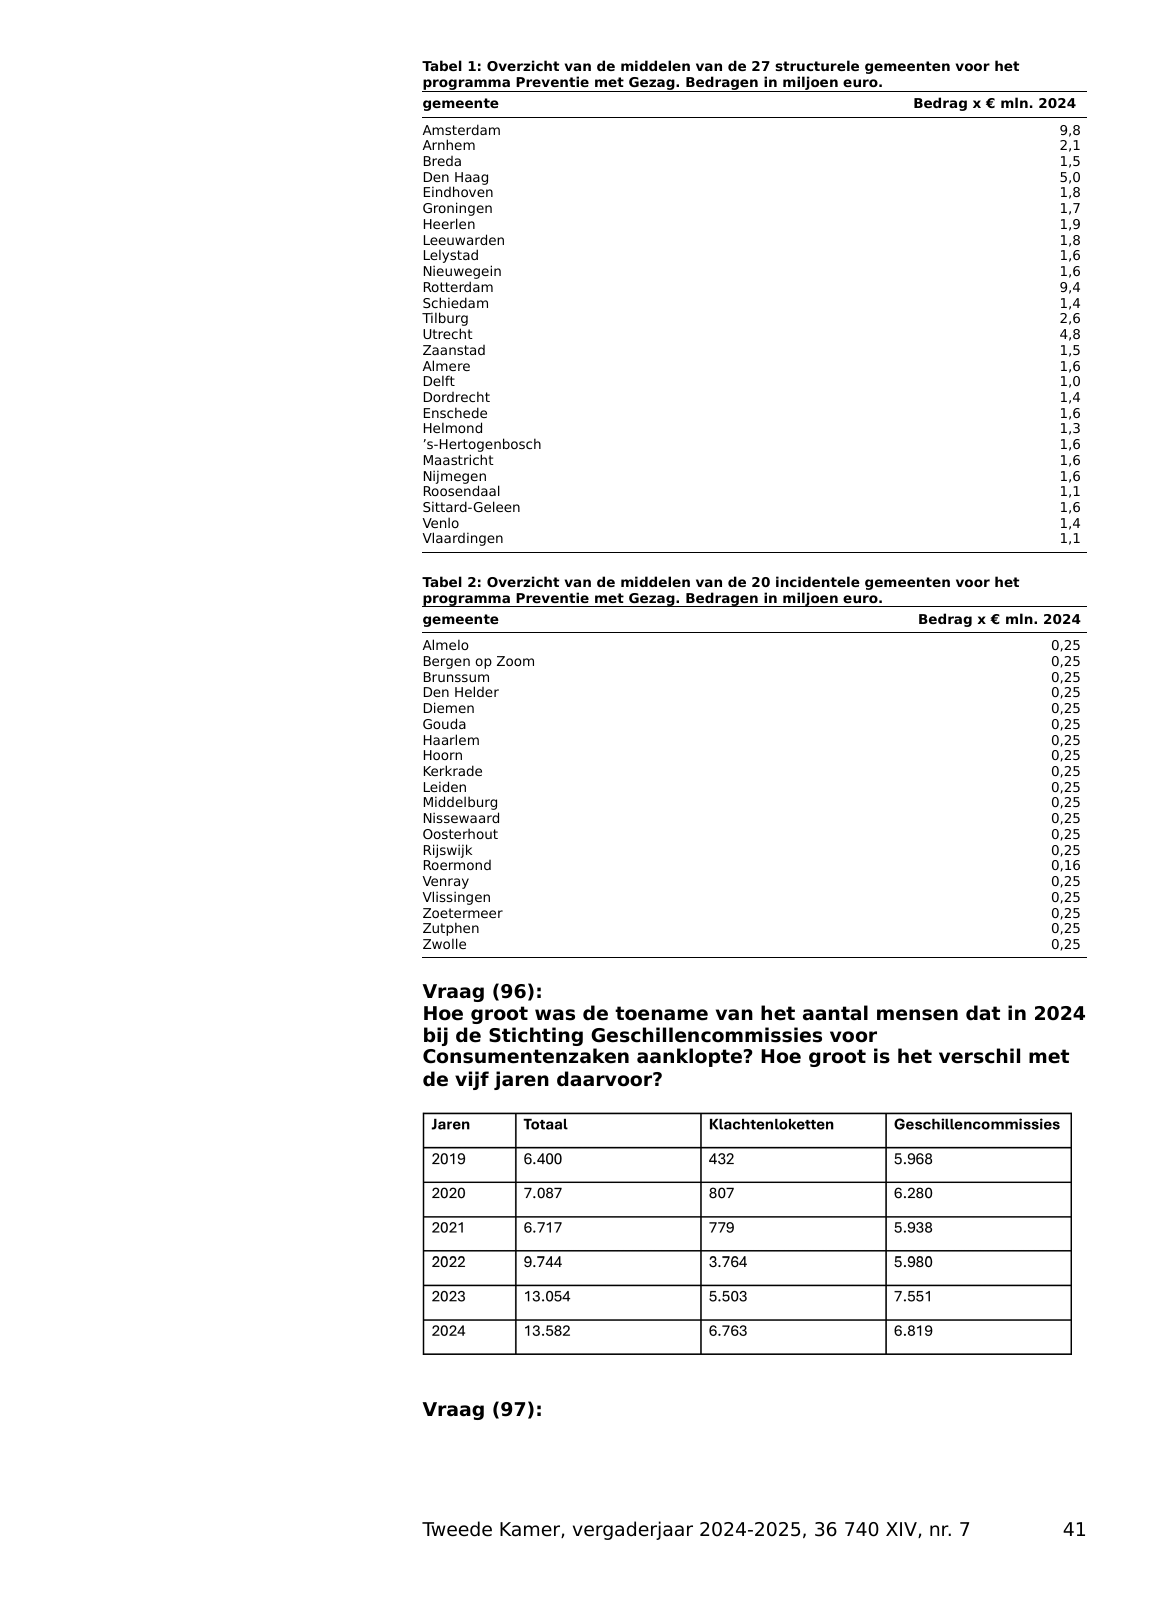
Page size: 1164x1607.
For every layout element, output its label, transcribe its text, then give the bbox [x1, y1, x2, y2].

table_cell 1,4 [756, 295, 1087, 311]
table_cell 1,6 [756, 500, 1087, 516]
table_cell 0,25 [756, 685, 1087, 701]
table_cell 2,6 [756, 311, 1087, 327]
table_cell Delft [422, 374, 756, 390]
table_cell 1,6 [756, 469, 1087, 484]
table_cell Brunssum [422, 670, 756, 685]
table_cell Rijswijk [422, 843, 756, 858]
table_cell Middelburg [422, 795, 756, 811]
table_cell 0,25 [756, 921, 1087, 937]
table_cell Kerkrade [422, 764, 756, 779]
table_cell Helmond [422, 421, 756, 437]
table_cell Rotterdam [422, 280, 756, 295]
table_cell 1,6 [756, 437, 1087, 453]
table_cell Almelo [422, 633, 756, 654]
table_cell 0,25 [756, 937, 1087, 957]
table_cell Heerlen [422, 217, 756, 232]
table_cell 1,9 [756, 217, 1087, 232]
table_cell 1,0 [756, 374, 1087, 390]
table_cell Hoorn [422, 748, 756, 764]
table_cell 1,6 [756, 358, 1087, 374]
table_cell Schiedam [422, 295, 756, 311]
table_cell Gouda [422, 717, 756, 732]
table_cell Venlo [422, 516, 756, 531]
table_cell 1,6 [756, 406, 1087, 421]
table_cell 1,4 [756, 390, 1087, 406]
table_cell 0,25 [756, 795, 1087, 811]
table_cell 9,4 [756, 280, 1087, 295]
table_cell Zwolle [422, 937, 756, 957]
table_cell Zutphen [422, 921, 756, 937]
table_cell 1,4 [756, 516, 1087, 531]
table_cell Vlaardingen [422, 531, 756, 552]
table_cell Breda [422, 154, 756, 169]
table_cell 2,1 [756, 138, 1087, 154]
table_cell 1,8 [756, 185, 1087, 201]
table_cell ’s-Hertogenbosch [422, 437, 756, 453]
table_cell Zoetermeer [422, 905, 756, 921]
table_cell 5,0 [756, 170, 1087, 185]
table_cell Eindhoven [422, 185, 756, 201]
table_cell Den Helder [422, 685, 756, 701]
table_cell 0,25 [756, 701, 1087, 717]
table_cell 0,16 [756, 858, 1087, 874]
table_cell 0,25 [756, 780, 1087, 795]
table_cell 4,8 [756, 327, 1087, 343]
table_cell 1,7 [756, 201, 1087, 217]
table_cell 0,25 [756, 670, 1087, 685]
table_cell 1,5 [756, 343, 1087, 358]
table_cell gemeente [422, 607, 756, 632]
table_cell 0,25 [756, 748, 1087, 764]
table_header Tabel 1: Overzicht van de middelen van de 27 structurele gemeenten voor het programma Preventie met Gezag. Bedragen in miljoen euro. [422, 59, 1087, 91]
table_cell Utrecht [422, 327, 756, 343]
table_cell Roermond [422, 858, 756, 874]
text Vraag (97): [422, 1399, 1087, 1421]
table_cell 1,3 [756, 421, 1087, 437]
table_cell Maastricht [422, 453, 756, 468]
table_cell Leeuwarden [422, 233, 756, 248]
table_cell Arnhem [422, 138, 756, 154]
table_cell Enschede [422, 406, 756, 421]
table_cell 0,25 [756, 733, 1087, 748]
table_cell Zaanstad [422, 343, 756, 358]
table_cell Leiden [422, 780, 756, 795]
picture [422, 1112, 1072, 1355]
table_cell Amsterdam [422, 118, 756, 138]
table_cell Sittard-Geleen [422, 500, 756, 516]
table_cell 0,25 [756, 633, 1087, 654]
table_cell 1,1 [756, 484, 1087, 500]
table_cell Tilburg [422, 311, 756, 327]
table_cell 0,25 [756, 890, 1087, 905]
table_cell 9,8 [756, 118, 1087, 138]
table_cell Diemen [422, 701, 756, 717]
table_cell Dordrecht [422, 390, 756, 406]
table_cell 0,25 [756, 874, 1087, 890]
text Hoe groot was de toename van het aantal mensen dat in 2024 bij de Stichting Geschillencommissies voor Consumentenzaken aanklopte? Hoe groot is het verschil met de vijf jaren daarvoor? [422, 1002, 1087, 1090]
table_header Tabel 2: Overzicht van de middelen van de 20 incidentele gemeenten voor het programma Preventie met Gezag. Bedragen in miljoen euro. [422, 575, 1087, 606]
table_cell 1,6 [756, 453, 1087, 468]
table_cell Den Haag [422, 170, 756, 185]
table_cell 0,25 [756, 717, 1087, 732]
table_cell Bergen op Zoom [422, 654, 756, 669]
table_cell 1,6 [756, 248, 1087, 264]
table_cell 0,25 [756, 654, 1087, 669]
table_cell Nijmegen [422, 469, 756, 484]
table_cell Bedrag x € mln. 2024 [756, 92, 1087, 117]
table_cell 1,5 [756, 154, 1087, 169]
table_cell Nissewaard [422, 811, 756, 827]
table_cell Lelystad [422, 248, 756, 264]
table_cell Haarlem [422, 733, 756, 748]
table_cell 0,25 [756, 905, 1087, 921]
table_cell Roosendaal [422, 484, 756, 500]
table_cell 1,6 [756, 264, 1087, 280]
table_cell gemeente [422, 92, 756, 117]
table_cell 0,25 [756, 764, 1087, 779]
table_cell Vlissingen [422, 890, 756, 905]
table_cell 0,25 [756, 827, 1087, 842]
table_cell Oosterhout [422, 827, 756, 842]
table_cell Groningen [422, 201, 756, 217]
table_cell 0,25 [756, 843, 1087, 858]
table_cell 1,1 [756, 531, 1087, 552]
text Vraag (96): [422, 981, 1087, 1002]
table_cell Almere [422, 358, 756, 374]
table_cell 0,25 [756, 811, 1087, 827]
table_cell Venray [422, 874, 756, 890]
table_cell Bedrag x € mln. 2024 [756, 607, 1087, 632]
table_cell 1,8 [756, 233, 1087, 248]
table_cell Nieuwegein [422, 264, 756, 280]
